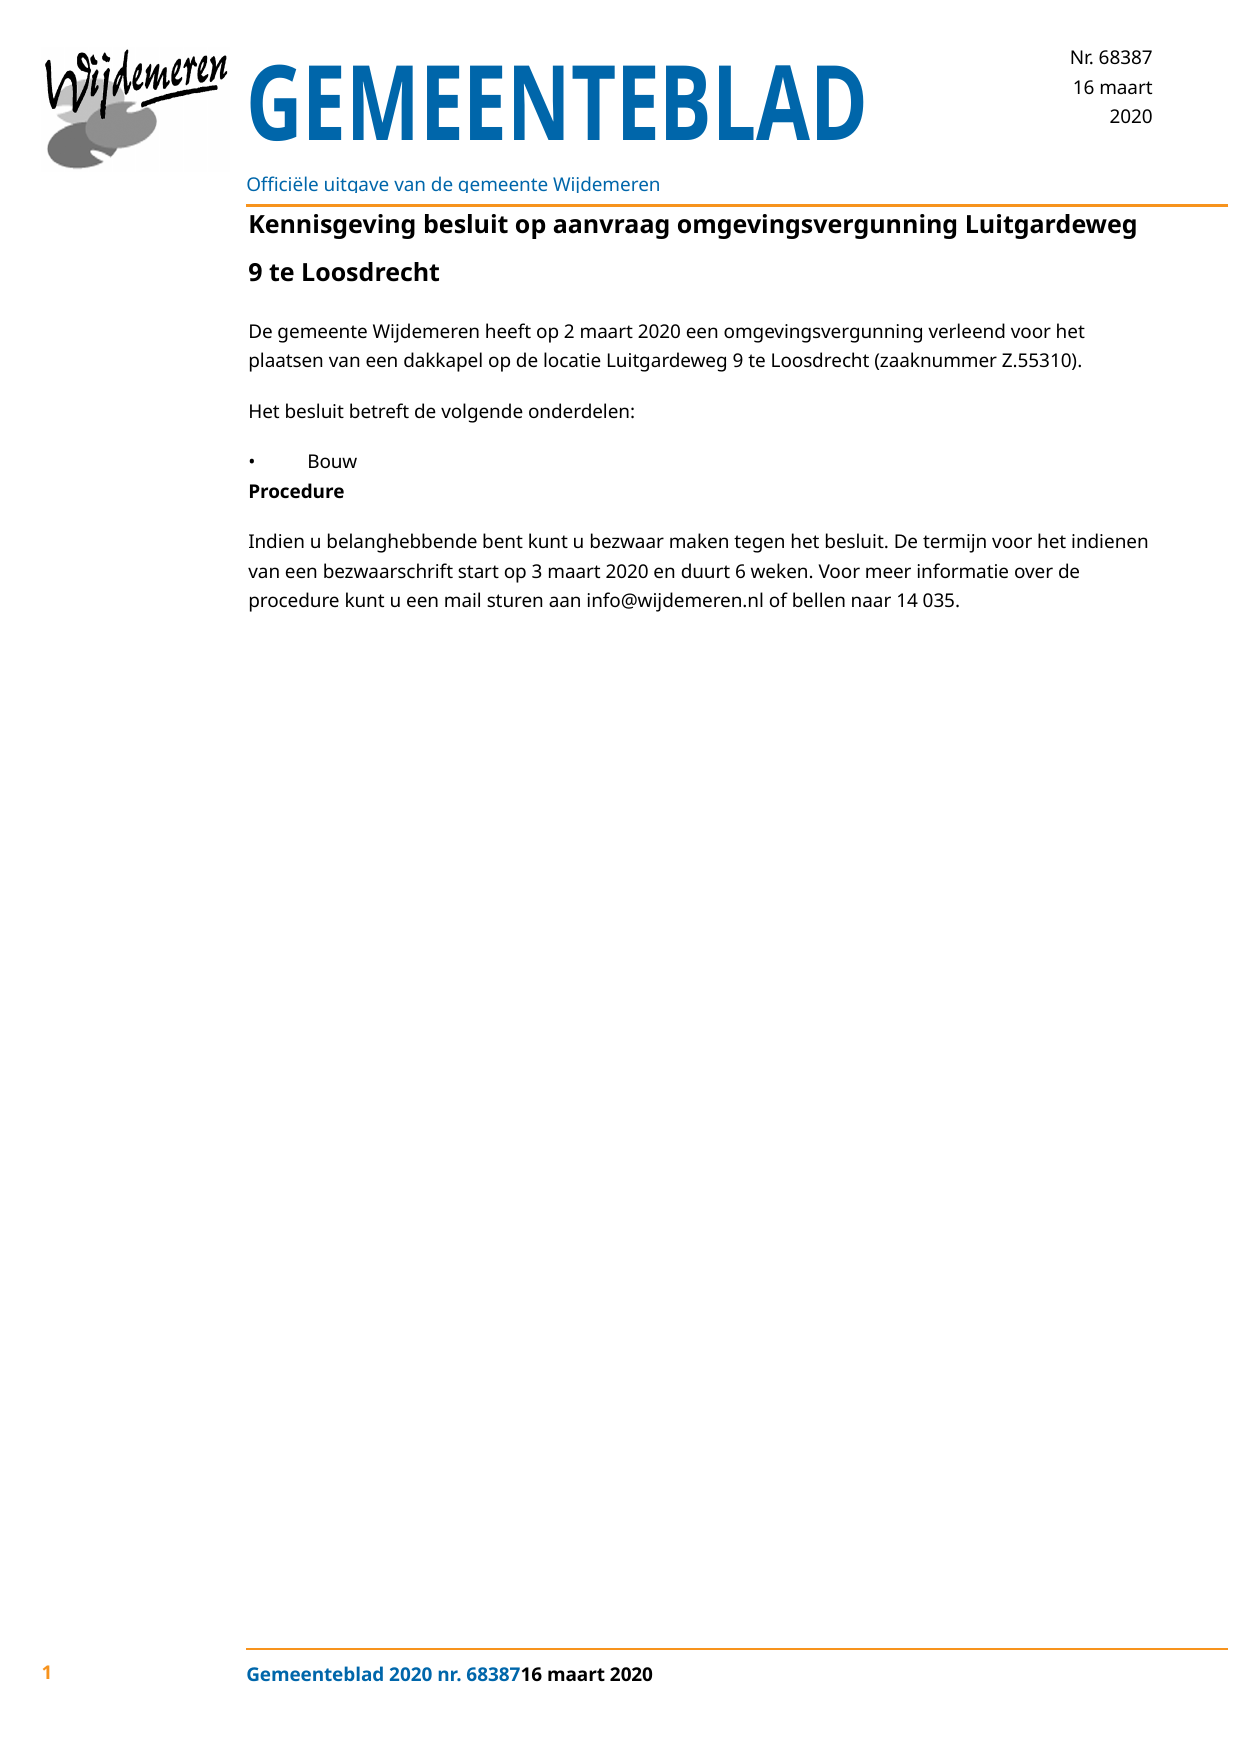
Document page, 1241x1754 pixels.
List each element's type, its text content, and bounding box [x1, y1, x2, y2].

text Indien u belanghebbende bent kunt u bezwaar maken tegen het besluit. De termijn voor het indienen van een bezwaarschrift start op 3 maart 2020 en duurt 6 weken. Voor meer informatie over de procedure kunt u een mail sturen aan info@wijdemeren.nl of bellen naar 14 035. [248, 528, 1152, 613]
text Kennisgeving besluit op aanvraag omgevingsvergunning Luitgardeweg 9 te Loosdrecht [248, 207, 1152, 288]
list Bouw [248, 448, 1152, 474]
text Procedure [248, 478, 1152, 504]
text De gemeente Wijdemeren heeft op 2 maart 2020 een omgevingsvergunning verleend voor het plaatsen van een dakkapel op de locatie Luitgardeweg 9 te Loosdrecht (zaaknummer Z.55310). [248, 318, 1152, 373]
text Het besluit betreft de volgende onderdelen: [248, 398, 1152, 424]
picture [41, 47, 231, 172]
